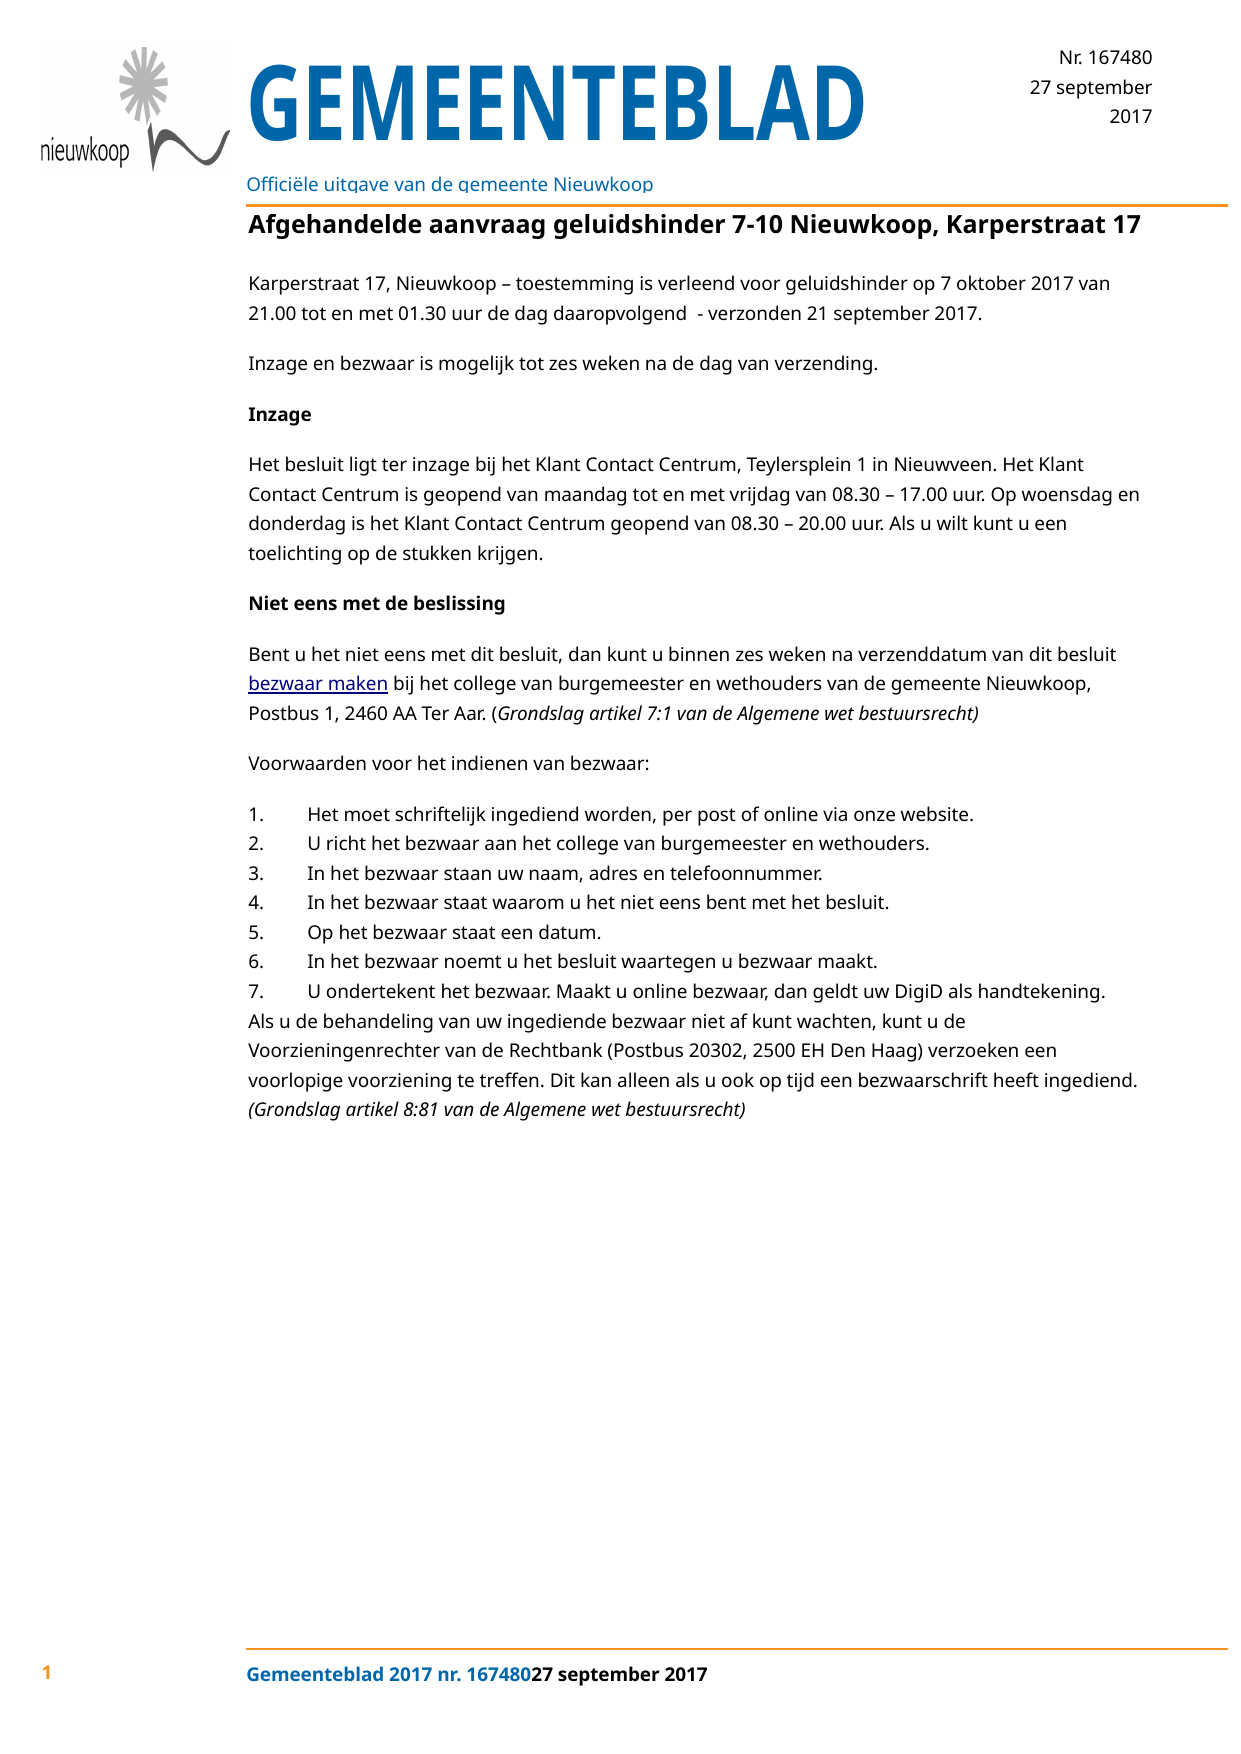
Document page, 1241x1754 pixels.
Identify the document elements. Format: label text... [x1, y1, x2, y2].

text Karperstraat 17, Nieuwkoop – toestemming is verleend voor geluidshinder op 7 oktober 2017 van 21.00 tot en met 01.30 uur de dag daaropvolgend - verzonden 21 september 2017. [248, 270, 1152, 326]
text Inzage en bezwaar is mogelijk tot zes weken na de dag van verzending. [248, 350, 1152, 376]
text Niet eens met de beslissing [248, 590, 1152, 616]
text Inzage [248, 401, 1152, 426]
list Het moet schriftelijk ingediend worden, per post of online via onze website. [248, 801, 1152, 826]
list In het bezwaar staan uw naam, adres en telefoonnummer. [248, 860, 1152, 886]
list U ondertekent het bezwaar. Maakt u online bezwaar, dan geldt uw DigiD als handtekening. [248, 978, 1152, 1004]
text Bent u het niet eens met dit besluit, dan kunt u binnen zes weken na verzenddatum van dit besluit bezwaar maken bij het college van burgemeester en wethouders van de gemeente Nieuwkoop, Postbus 1, 2460 AA Ter Aar. (Grondslag artikel 7:1 van de Algemene wet bestuursrecht) [248, 641, 1152, 726]
list In het bezwaar staat waarom u het niet eens bent met het besluit. [248, 889, 1152, 915]
text Voorwaarden voor het indienen van bezwaar: [248, 750, 1152, 776]
picture [41, 47, 231, 172]
list In het bezwaar noemt u het besluit waartegen u bezwaar maakt. [248, 949, 1152, 974]
text Het besluit ligt ter inzage bij het Klant Contact Centrum, Teylersplein 1 in Nieuwveen. Het Klant Contact Centrum is geopend van maandag tot en met vrijdag van 08.30 – 17.00 uur. Op woensdag en donderdag is het Klant Contact Centrum geopend van 08.30 – 20.00 uur. Als u wilt kunt u een toelichting op de stukken krijgen. [248, 451, 1152, 566]
text Afgehandelde aanvraag geluidshinder 7-10 Nieuwkoop, Karperstraat 17 [248, 207, 1152, 241]
text Als u de behandeling van uw ingediende bezwaar niet af kunt wachten, kunt u de Voorzieningenrechter van de Rechtbank (Postbus 20302, 2500 EH Den Haag) verzoeken een voorlopige voorziening te treffen. Dit kan alleen als u ook op tijd een bezwaarschrift heeft ingediend. (Grondslag artikel 8:81 van de Algemene wet bestuursrecht) [248, 1008, 1152, 1122]
list U richt het bezwaar aan het college van burgemeester en wethouders. [248, 830, 1152, 856]
list Op het bezwaar staat een datum. [248, 919, 1152, 945]
